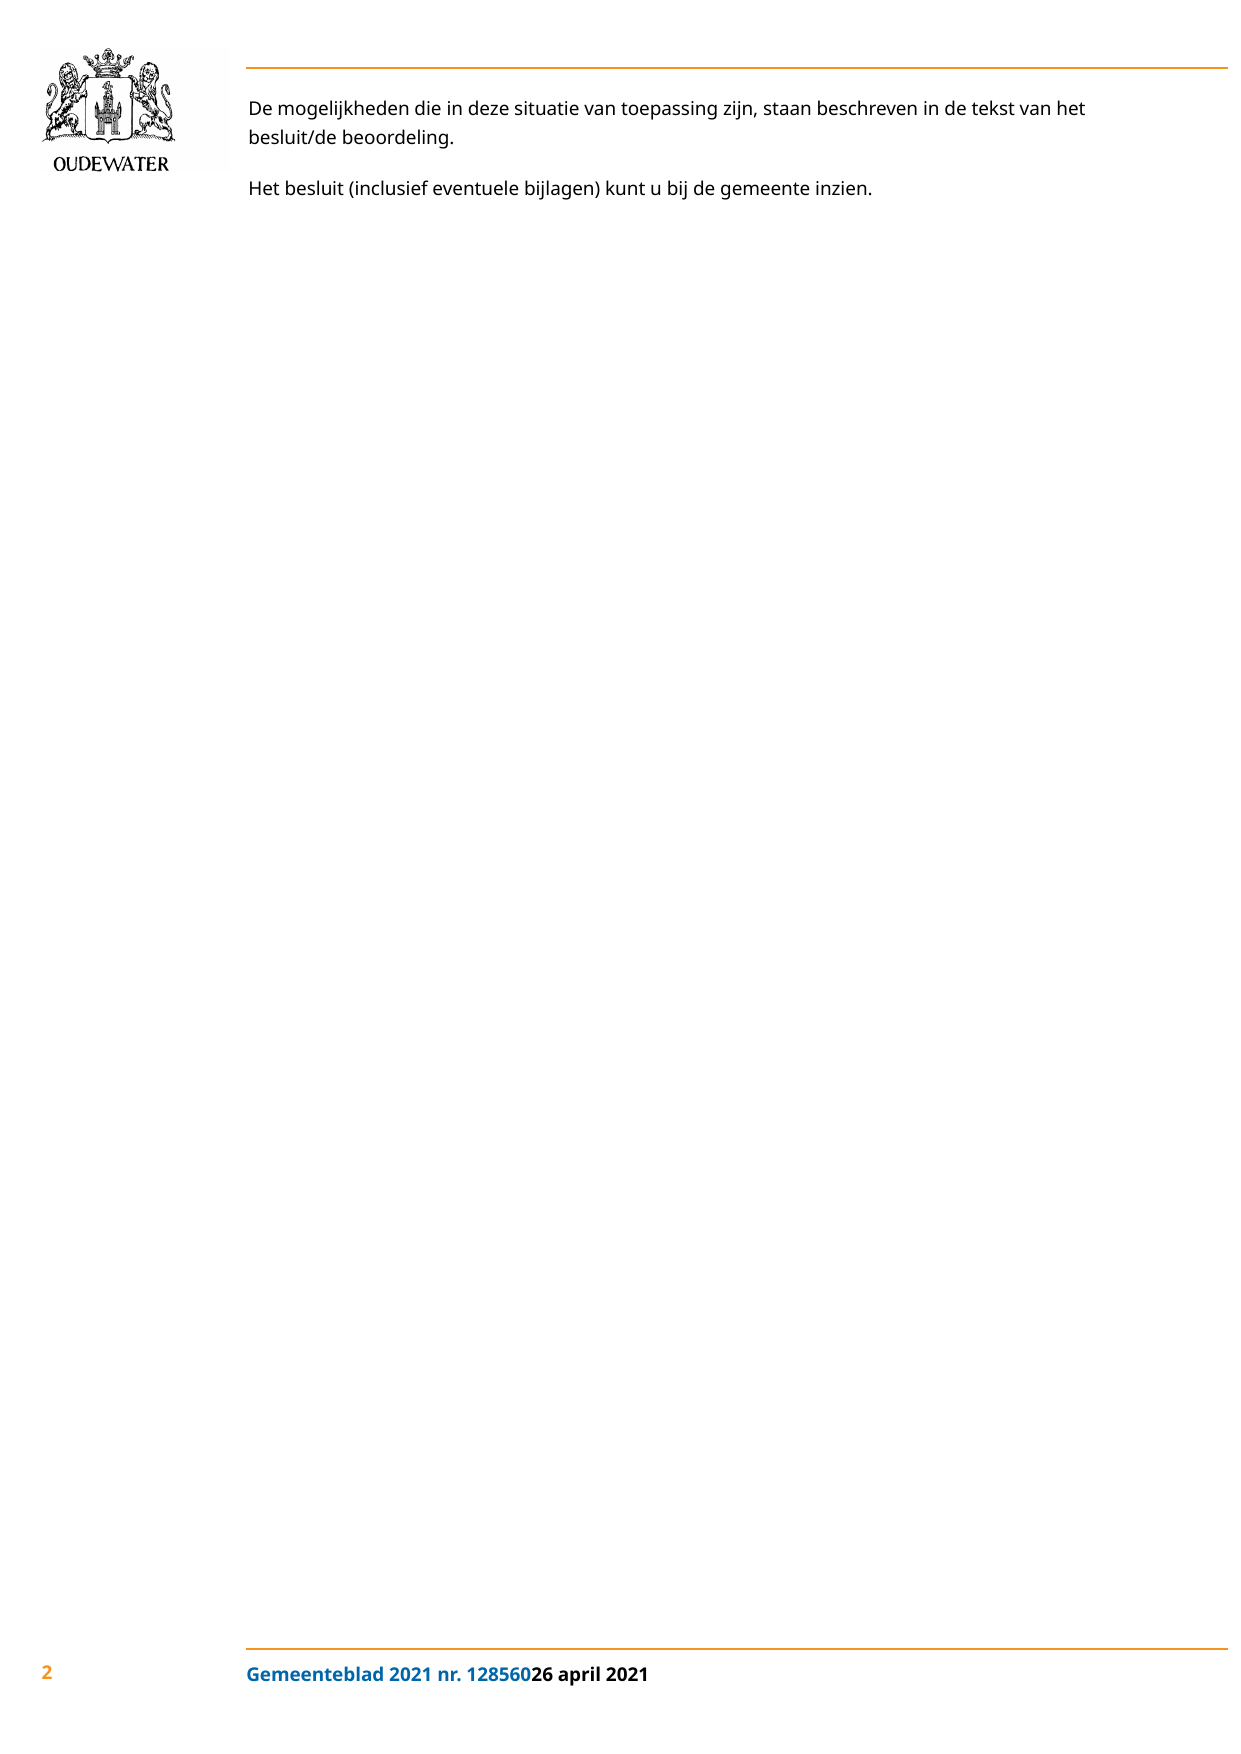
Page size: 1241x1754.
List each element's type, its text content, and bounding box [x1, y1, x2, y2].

picture [41, 47, 231, 172]
text De mogelijkheden die in deze situatie van toepassing zijn, staan beschreven in de tekst van het besluit/de beoordeling. [248, 95, 1152, 150]
text Het besluit (inclusief eventuele bijlagen) kunt u bij de gemeente inzien. [248, 175, 1152, 201]
